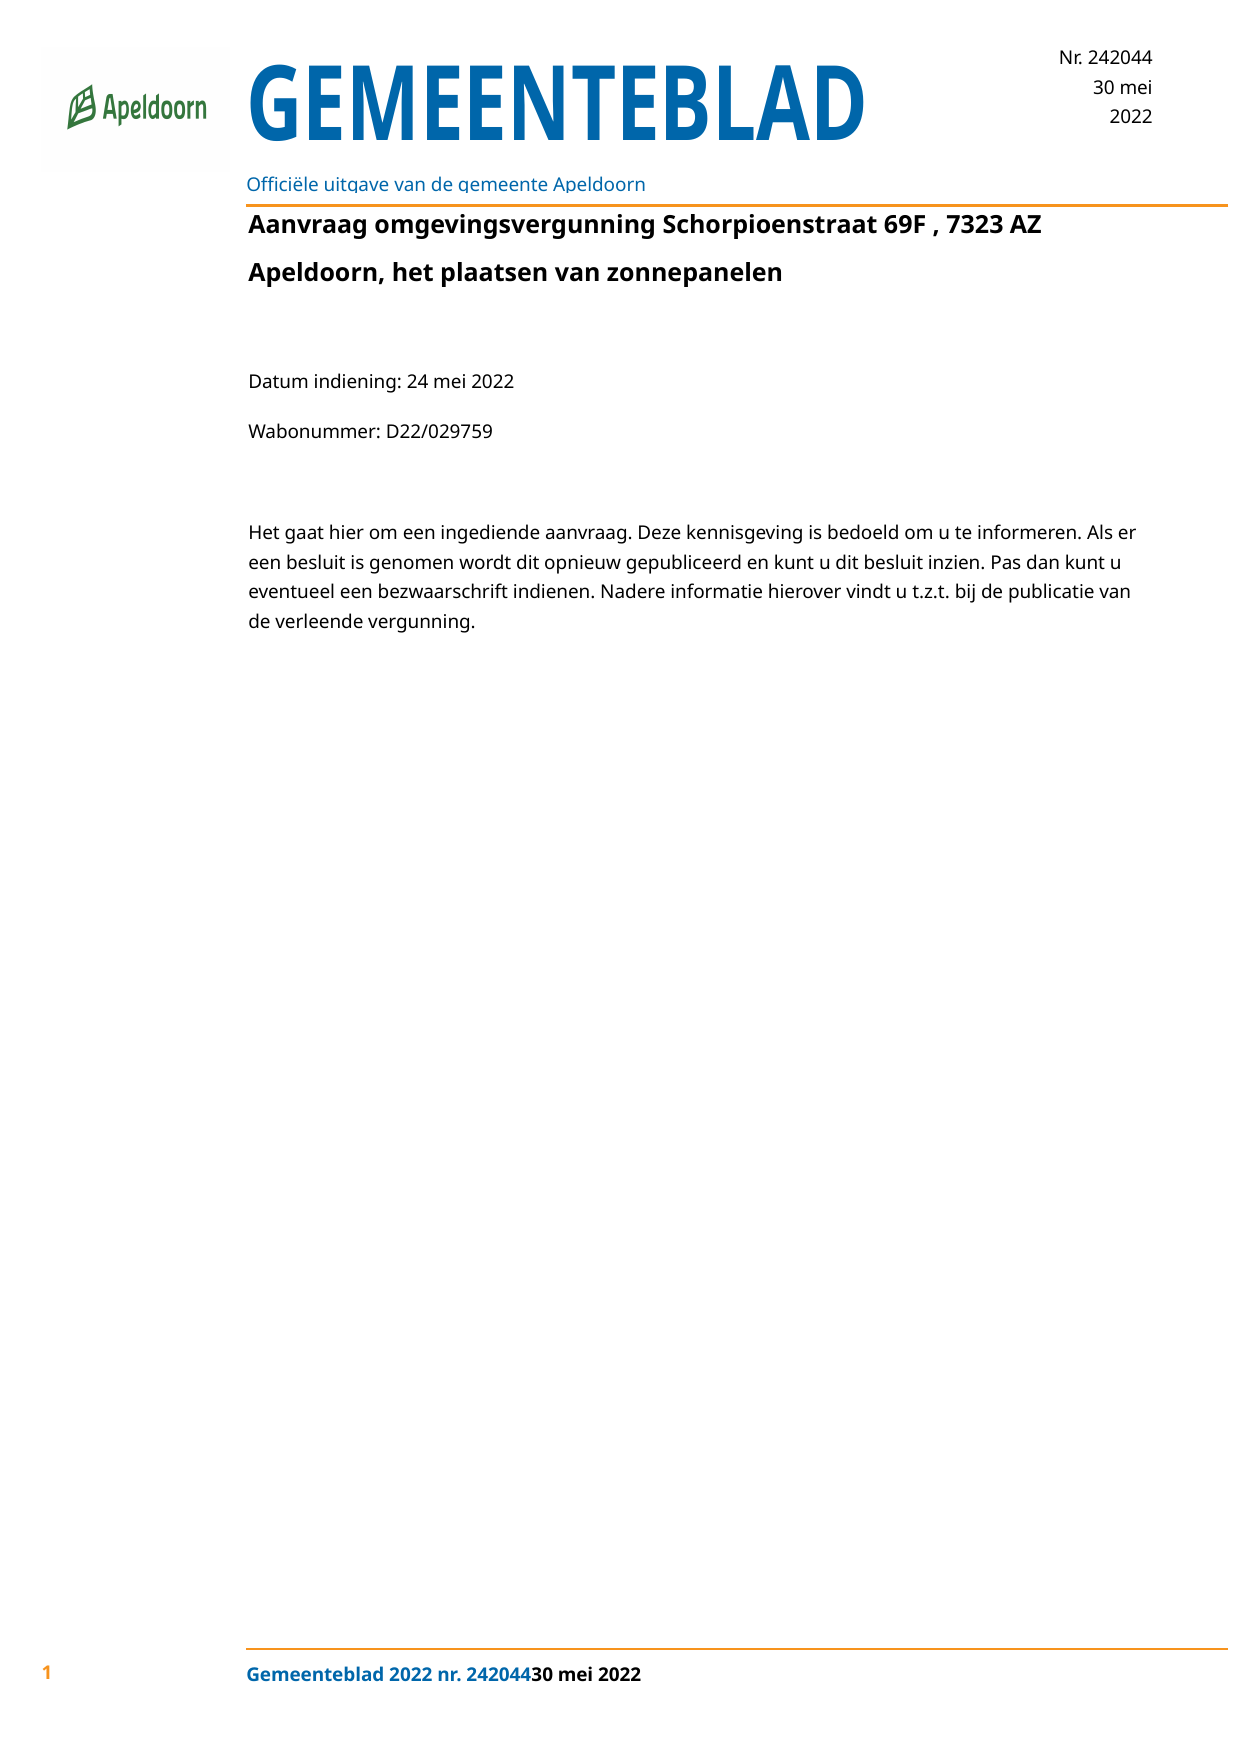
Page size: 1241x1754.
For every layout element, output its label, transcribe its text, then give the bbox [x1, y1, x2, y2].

text Wabonummer: D22/029759 [248, 419, 1152, 444]
picture [41, 47, 231, 172]
text Aanvraag omgevingsvergunning Schorpioenstraat 69F , 7323 AZ Apeldoorn, het plaatsen van zonnepanelen [248, 207, 1152, 288]
text Datum indiening: 24 mei 2022 [248, 368, 1152, 394]
text Het gaat hier om een ingediende aanvraag. Deze kennisgeving is bedoeld om u te informeren. Als er een besluit is genomen wordt dit opnieuw gepubliceerd en kunt u dit besluit inzien. Pas dan kunt u eventueel een bezwaarschrift indienen. Nadere informatie hierover vindt u t.z.t. bij de publicatie van de verleende vergunning. [248, 519, 1152, 634]
